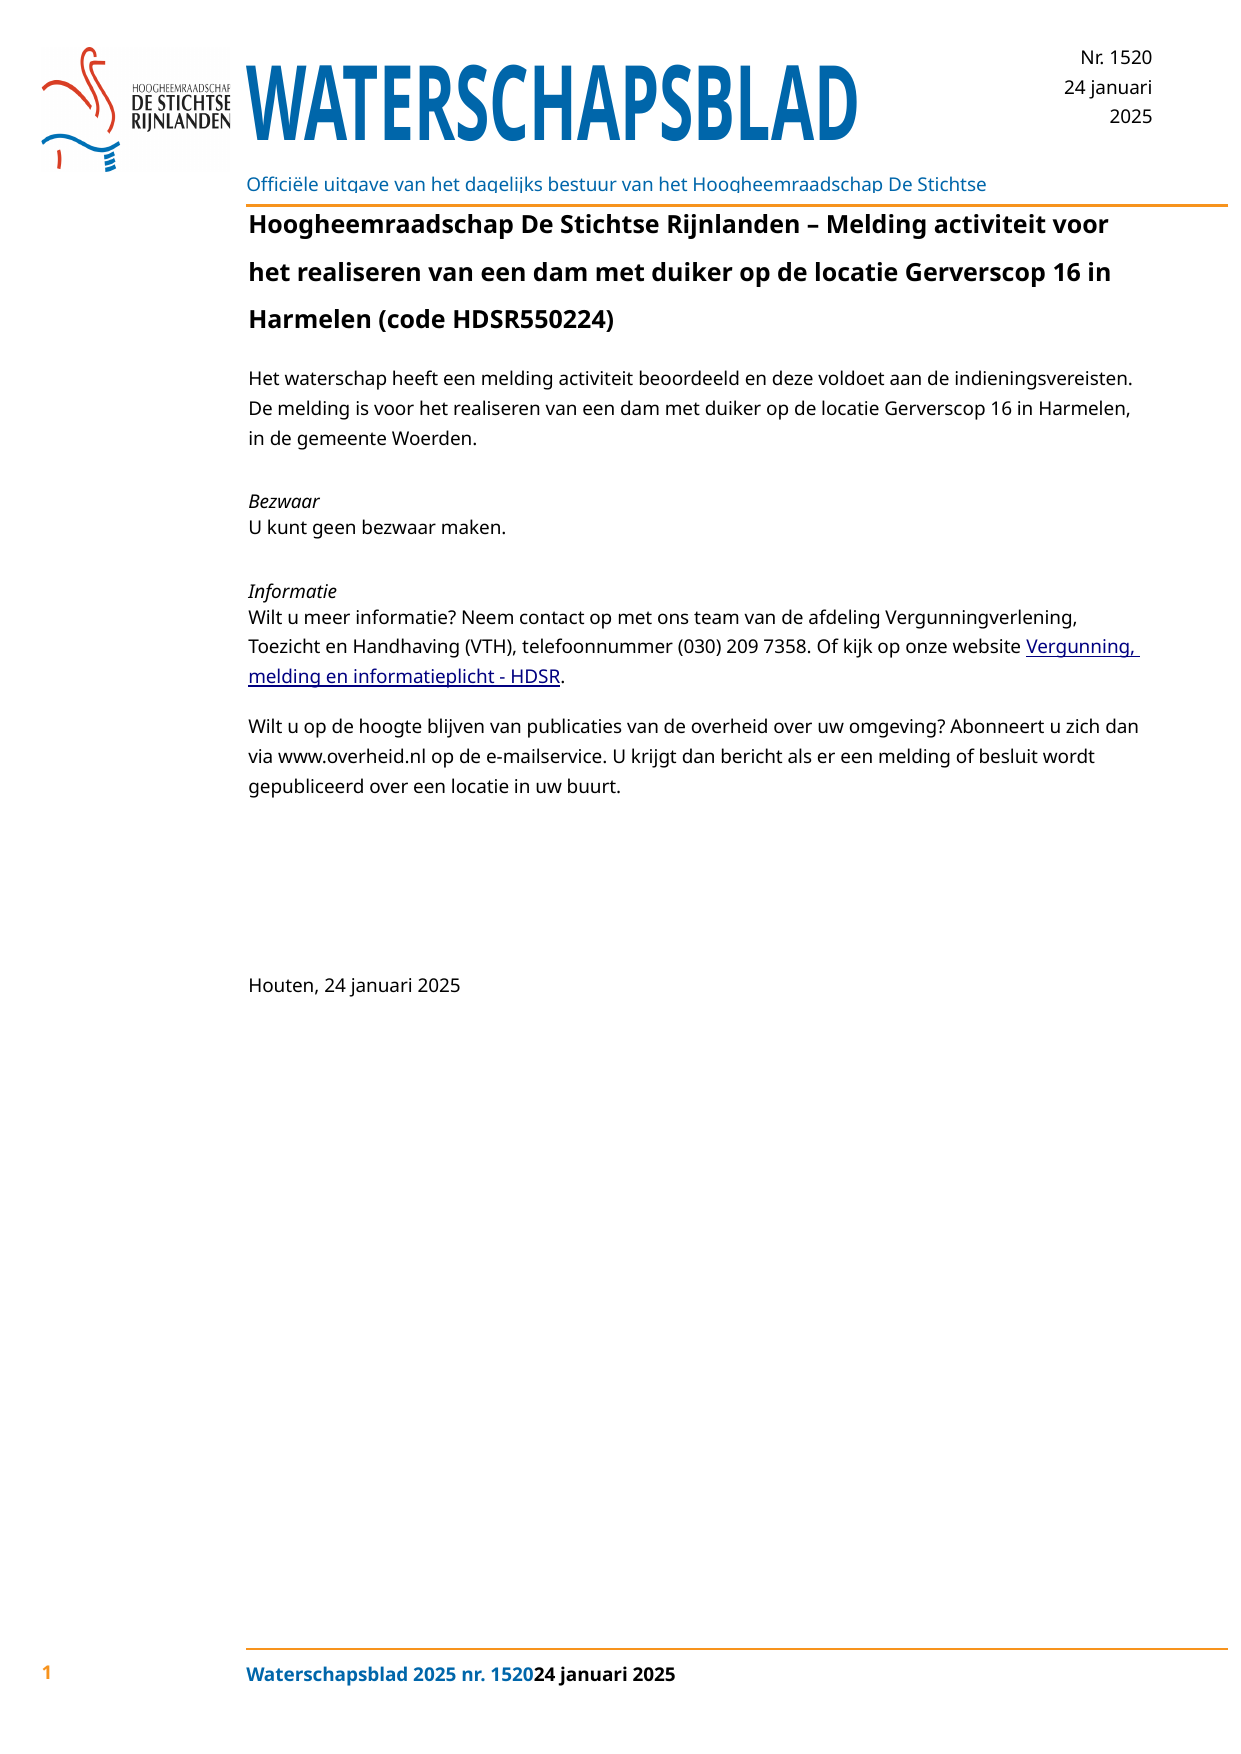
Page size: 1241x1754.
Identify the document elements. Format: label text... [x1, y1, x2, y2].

text U kunt geen bezwaar maken. [248, 514, 1152, 540]
picture [41, 47, 231, 172]
text Informatie [248, 578, 1152, 604]
text Bezwaar [248, 489, 1152, 514]
text Hoogheemraadschap De Stichtse Rijnlanden – Melding activiteit voor het realiseren van een dam met duiker op de locatie Gerverscop 16 in Harmelen (code HDSR550224) [248, 207, 1152, 336]
text Wilt u op de hoogte blijven van publicaties van de overheid over uw omgeving? Abonneert u zich dan via www.overheid.nl op de e-mailservice. U krijgt dan bericht als er een melding of besluit wordt gepubliceerd over een locatie in uw buurt. [248, 714, 1152, 798]
text Wilt u meer informatie? Neem contact op met ons team van de afdeling Vergunningverlening, Toezicht en Handhaving (VTH), telefoonnummer (030) 209 7358. Of kijk op onze website Vergunning, melding en informatieplicht - HDSR. [248, 604, 1152, 689]
text Het waterschap heeft een melding activiteit beoordeeld en deze voldoet aan de indieningsvereisten. De melding is voor het realiseren van een dam met duiker op de locatie Gerverscop 16 in Harmelen, in de gemeente Woerden. [248, 366, 1152, 450]
text Houten, 24 januari 2025 [248, 972, 1152, 998]
